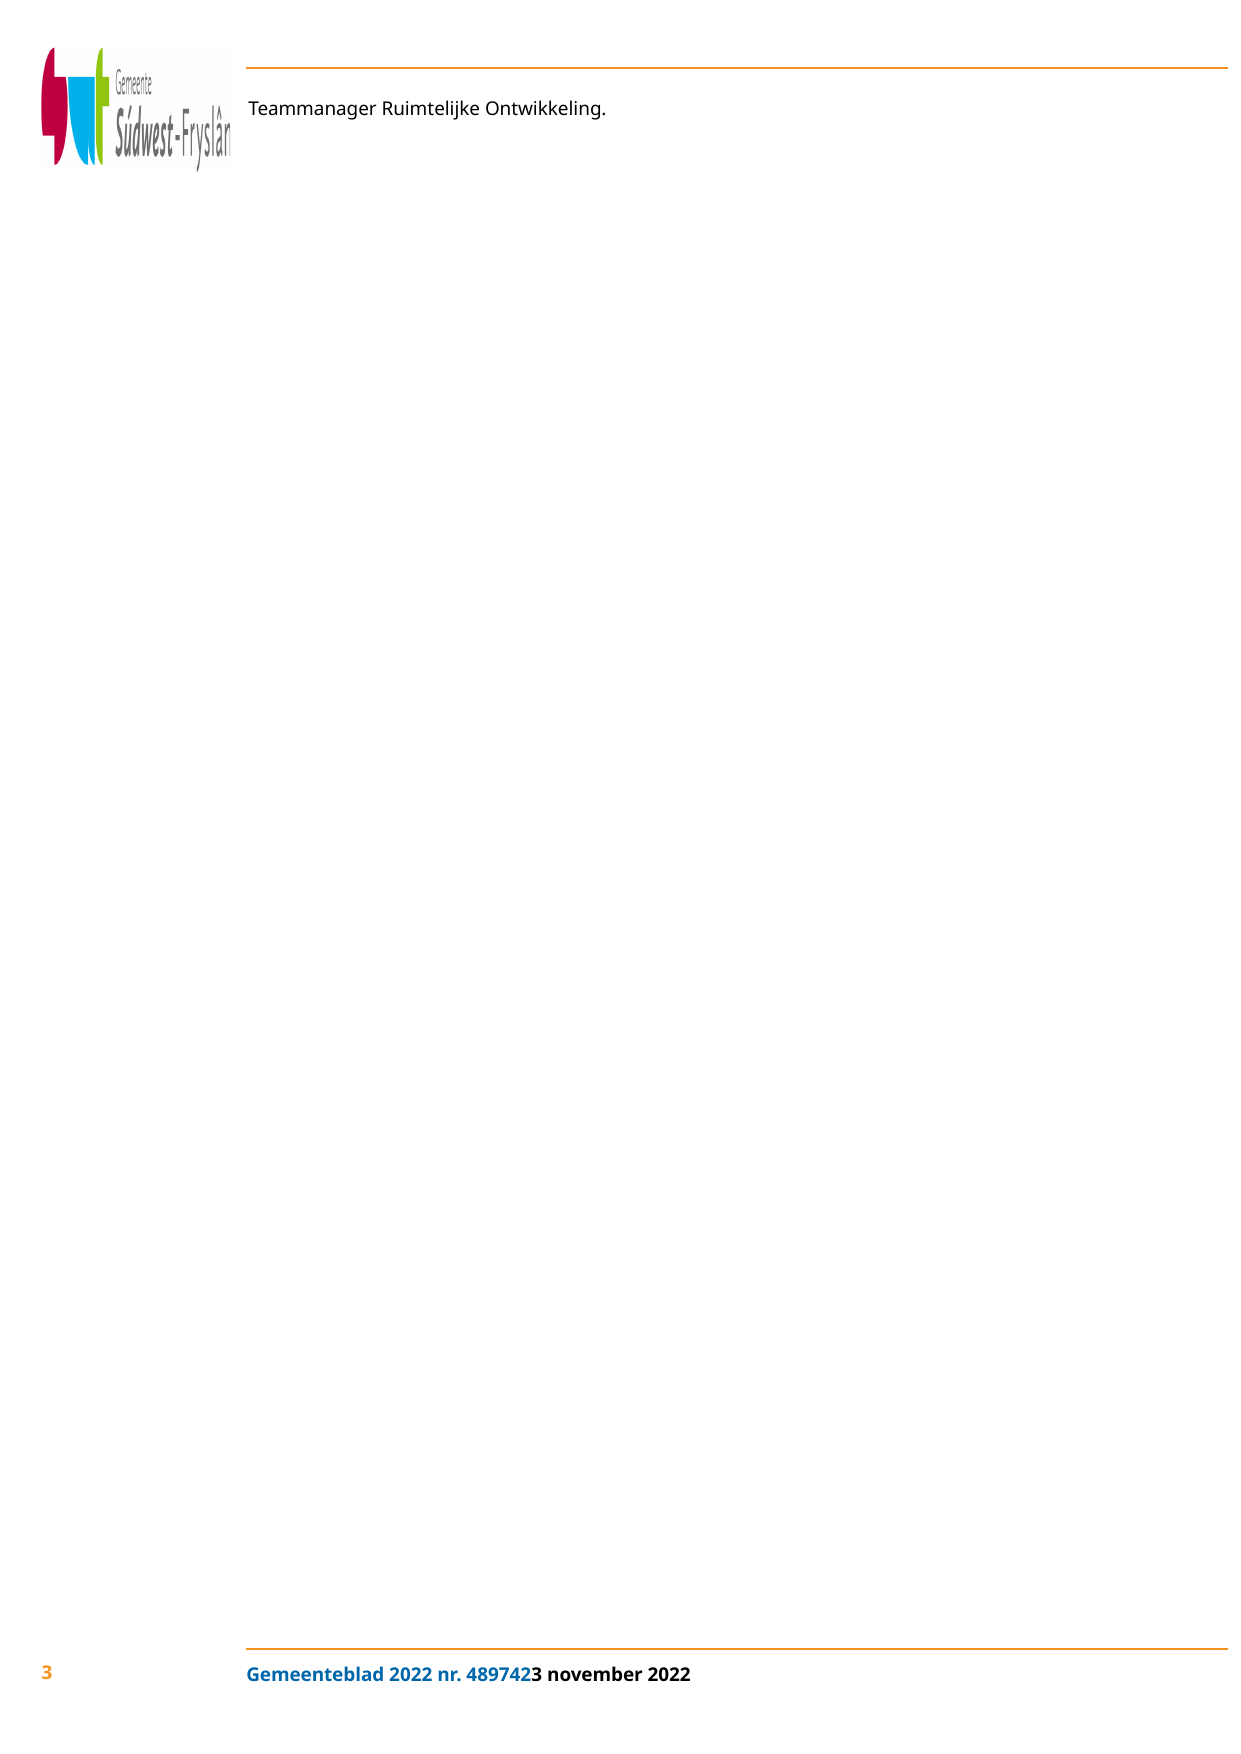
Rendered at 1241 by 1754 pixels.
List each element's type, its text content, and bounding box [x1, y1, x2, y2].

text Teammanager Ruimtelijke Ontwikkeling. [248, 95, 1152, 121]
picture [41, 47, 231, 172]
